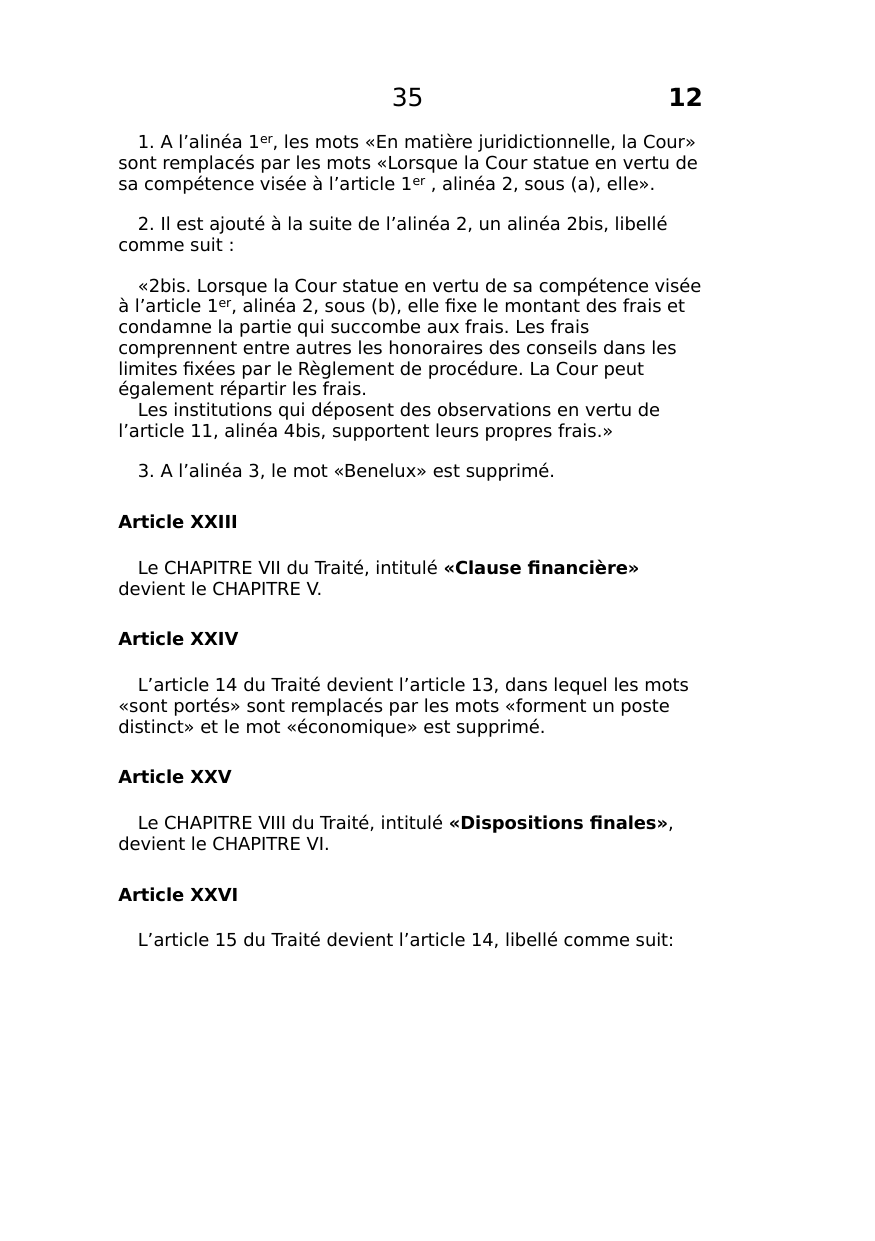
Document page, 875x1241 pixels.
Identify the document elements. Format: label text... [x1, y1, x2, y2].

text «2bis. Lorsque la Cour statue en vertu de sa compétence visée à l’article 1er, alinéa 2, sous (b), elle fixe le montant des frais et condamne la partie qui succombe aux frais. Les frais comprennent entre autres les honoraires des conseils dans les limites fixées par le Règlement de procédure. La Cour peut également répartir les frais. [118, 276, 703, 400]
text Le CHAPITRE VIII du Traité, intitulé «Dispositions finales», devient le CHAPITRE VI. [118, 813, 703, 854]
text Les institutions qui déposent des observations en vertu de l’article 11, alinéa 4bis, supportent leurs propres frais.» [118, 400, 703, 441]
subtitle Article XXV [118, 767, 703, 788]
subtitle Article XXIV [118, 629, 703, 650]
text 1. A l’alinéa 1er, les mots «En matière juridictionnelle, la Cour» sont remplacés par les mots «Lorsque la Cour statue en vertu de sa compétence visée à l’article 1er , alinéa 2, sous (a), elle». [118, 132, 703, 194]
text L’article 15 du Traité devient l’article 14, libellé comme suit: [118, 930, 703, 951]
subtitle Article XXVI [118, 884, 703, 905]
subtitle Article XXIII [118, 512, 703, 533]
text 2. Il est ajouté à la suite de l’alinéa 2, un alinéa 2bis, libellé comme suit : [118, 214, 703, 256]
text L’article 14 du Traité devient l’article 13, dans lequel les mots «sont portés» sont remplacés par les mots «forment un poste distinct» et le mot «économique» est supprimé. [118, 675, 703, 737]
text Le CHAPITRE VII du Traité, intitulé «Clause financière» devient le CHAPITRE V. [118, 558, 703, 599]
text 3. A l’alinéa 3, le mot «Benelux» est supprimé. [118, 461, 703, 482]
